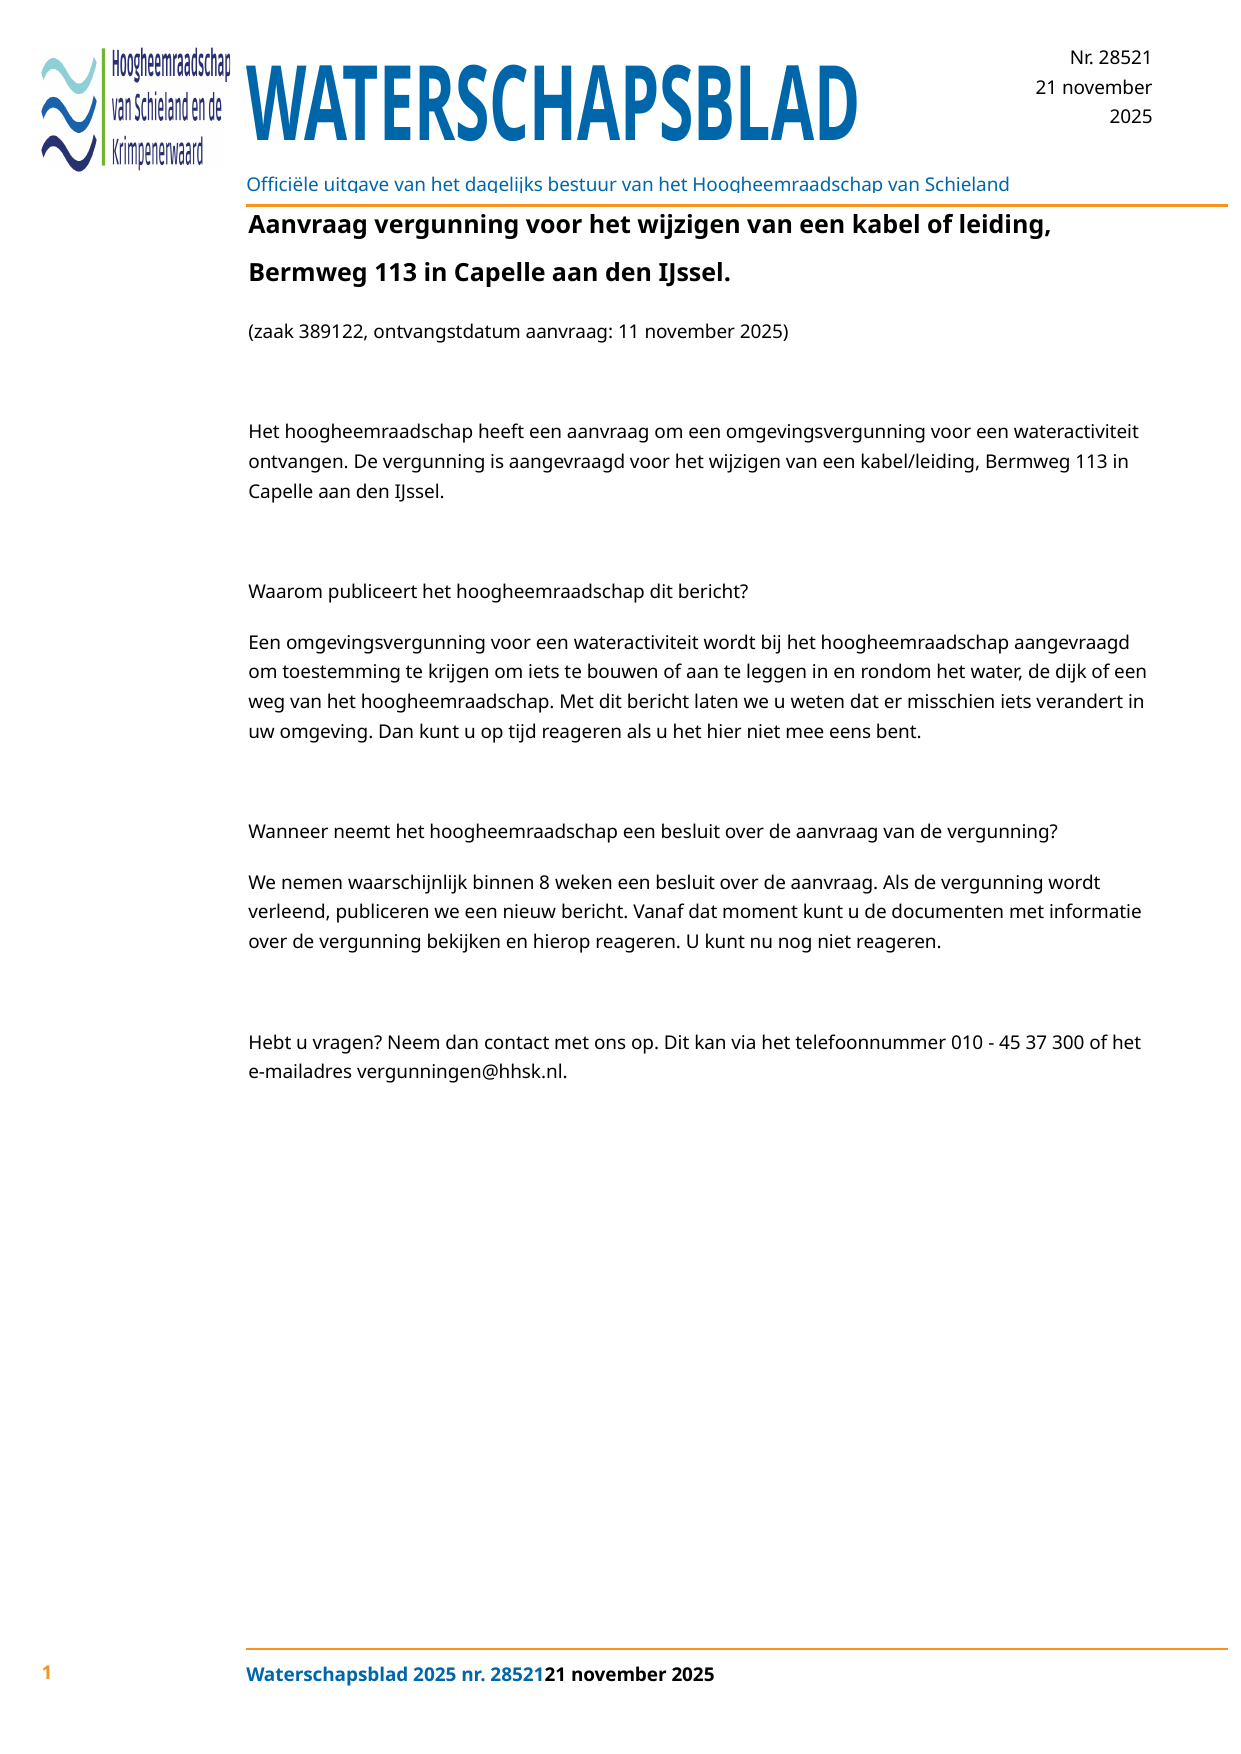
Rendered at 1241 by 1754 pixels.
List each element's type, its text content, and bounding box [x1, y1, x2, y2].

text Een omgevingsvergunning voor een wateractiviteit wordt bij het hoogheemraadschap aangevraagd om toestemming te krijgen om iets te bouwen of aan te leggen in en rondom het water, de dijk of een weg van het hoogheemraadschap. Met dit bericht laten we u weten dat er misschien iets verandert in uw omgeving. Dan kunt u op tijd reageren als u het hier niet mee eens bent. [248, 629, 1152, 744]
text Het hoogheemraadschap heeft een aanvraag om een omgevingsvergunning voor een wateractiviteit ontvangen. De vergunning is aangevraagd voor het wijzigen van een kabel/leiding, Bermweg 113 in Capelle aan den IJssel. [248, 419, 1152, 504]
text We nemen waarschijnlijk binnen 8 weken een besluit over de aanvraag. Als de vergunning wordt verleend, publiceren we een nieuw bericht. Vanaf dat moment kunt u de documenten met informatie over de vergunning bekijken en hierop reageren. U kunt nu nog niet reageren. [248, 869, 1152, 954]
text Wanneer neemt het hoogheemraadschap een besluit over de aanvraag van de vergunning? [248, 819, 1152, 844]
text Hebt u vragen? Neem dan contact met ons op. Dit kan via het telefoonnummer 010 - 45 37 300 of het e-mailadres vergunningen@hhsk.nl. [248, 1029, 1152, 1084]
text Aanvraag vergunning voor het wijzigen van een kabel of leiding, Bermweg 113 in Capelle aan den IJssel. [248, 207, 1152, 288]
text Waarom publiceert het hoogheemraadschap dit bericht? [248, 579, 1152, 604]
picture [41, 47, 231, 172]
text (zaak 389122, ontvangstdatum aanvraag: 11 november 2025) [248, 318, 1152, 344]
